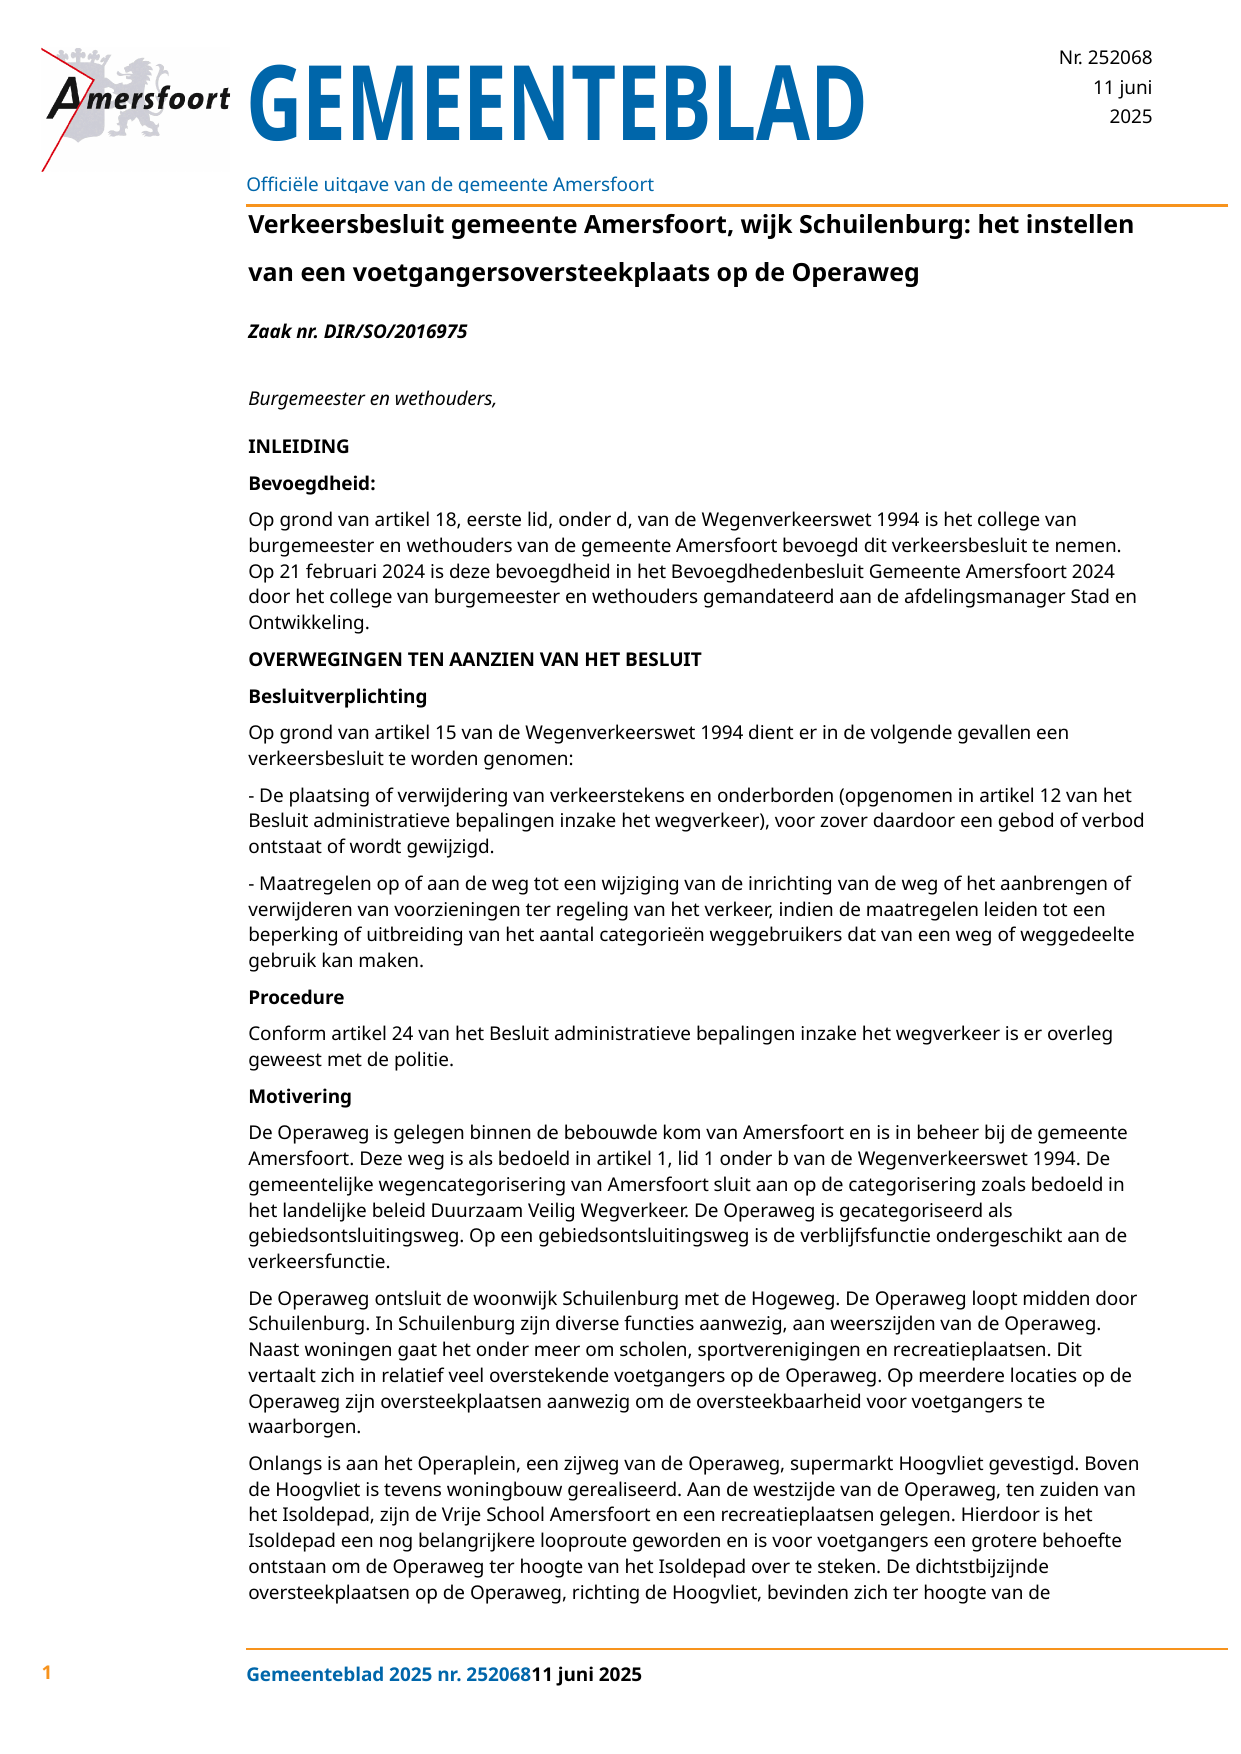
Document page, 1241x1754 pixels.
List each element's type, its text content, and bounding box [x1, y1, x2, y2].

text Besluitverplichting [248, 683, 1152, 708]
text Conform artikel 24 van het Besluit administratieve bepalingen inzake het wegverkeer is er overleg geweest met de politie. [248, 1021, 1152, 1072]
text Onlangs is aan het Operaplein, een zijweg van de Operaweg, supermarkt Hoogvliet gevestigd. Boven de Hoogvliet is tevens woningbouw gerealiseerd. Aan de westzijde van de Operaweg, ten zuiden van het Isoldepad, zijn de Vrije School Amersfoort en een recreatieplaatsen gelegen. Hierdoor is het Isoldepad een nog belangrijkere looproute geworden en is voor voetgangers een grotere behoefte ontstaan om de Operaweg ter hoogte van het Isoldepad over te steken. De dichtstbijzijnde oversteekplaatsen op de Operaweg, richting de Hoogvliet, bevinden zich ter hoogte van de [248, 1450, 1152, 1604]
text De Operaweg is gelegen binnen de bebouwde kom van Amersfoort en is in beheer bij de gemeente Amersfoort. Deze weg is als bedoeld in artikel 1, lid 1 onder b van de Wegenverkeerswet 1994. De gemeentelijke wegencategorisering van Amersfoort sluit aan op de categorisering zoals bedoeld in het landelijke beleid Duurzaam Veilig Wegverkeer. De Operaweg is gecategoriseerd als gebiedsontsluitingsweg. Op een gebiedsontsluitingsweg is de verblijfsfunctie ondergeschikt aan de verkeersfunctie. [248, 1119, 1152, 1274]
text INLEIDING [248, 433, 1152, 459]
text De Operaweg ontsluit de woonwijk Schuilenburg met de Hogeweg. De Operaweg loopt midden door Schuilenburg. In Schuilenburg zijn diverse functies aanwezig, aan weerszijden van de Operaweg. Naast woningen gaat het onder meer om scholen, sportverenigingen en recreatieplaatsen. Dit vertaalt zich in relatief veel overstekende voetgangers op de Operaweg. Op meerdere locaties op de Operaweg zijn oversteekplaatsen aanwezig om de oversteekbaarheid voor voetgangers te waarborgen. [248, 1285, 1152, 1439]
text OVERWEGINGEN TEN AANZIEN VAN HET BESLUIT [248, 646, 1152, 672]
picture [41, 47, 231, 172]
text Burgemeester en wethouders, [248, 386, 1152, 411]
text Zaak nr. DIR/SO/2016975 [248, 318, 1152, 344]
text - Maatregelen op of aan de weg tot een wijziging van de inrichting van de weg of het aanbrengen of verwijderen van voorzieningen ter regeling van het verkeer, indien de maatregelen leiden tot een beperking of uitbreiding van het aantal categorieën weggebruikers dat van een weg of weggedeelte gebruik kan maken. [248, 870, 1152, 973]
text Bevoegdheid: [248, 470, 1152, 496]
text Motivering [248, 1083, 1152, 1109]
text Op grond van artikel 15 van de Wegenverkeerswet 1994 dient er in de volgende gevallen een verkeersbesluit te worden genomen: [248, 719, 1152, 771]
text Procedure [248, 984, 1152, 1009]
text Verkeersbesluit gemeente Amersfoort, wijk Schuilenburg: het instellen van een voetgangersoversteekplaats op de Operaweg [248, 207, 1152, 288]
text - De plaatsing of verwijdering van verkeerstekens en onderborden (opgenomen in artikel 12 van het Besluit administratieve bepalingen inzake het wegverkeer), voor zover daardoor een gebod of verbod ontstaat of wordt gewijzigd. [248, 782, 1152, 859]
text Op grond van artikel 18, eerste lid, onder d, van de Wegenverkeerswet 1994 is het college van burgemeester en wethouders van de gemeente Amersfoort bevoegd dit verkeersbesluit te nemen. Op 21 februari 2024 is deze bevoegdheid in het Bevoegdhedenbesluit Gemeente Amersfoort 2024 door het college van burgemeester en wethouders gemandateerd aan de afdelingsmanager Stad en Ontwikkeling. [248, 507, 1152, 635]
